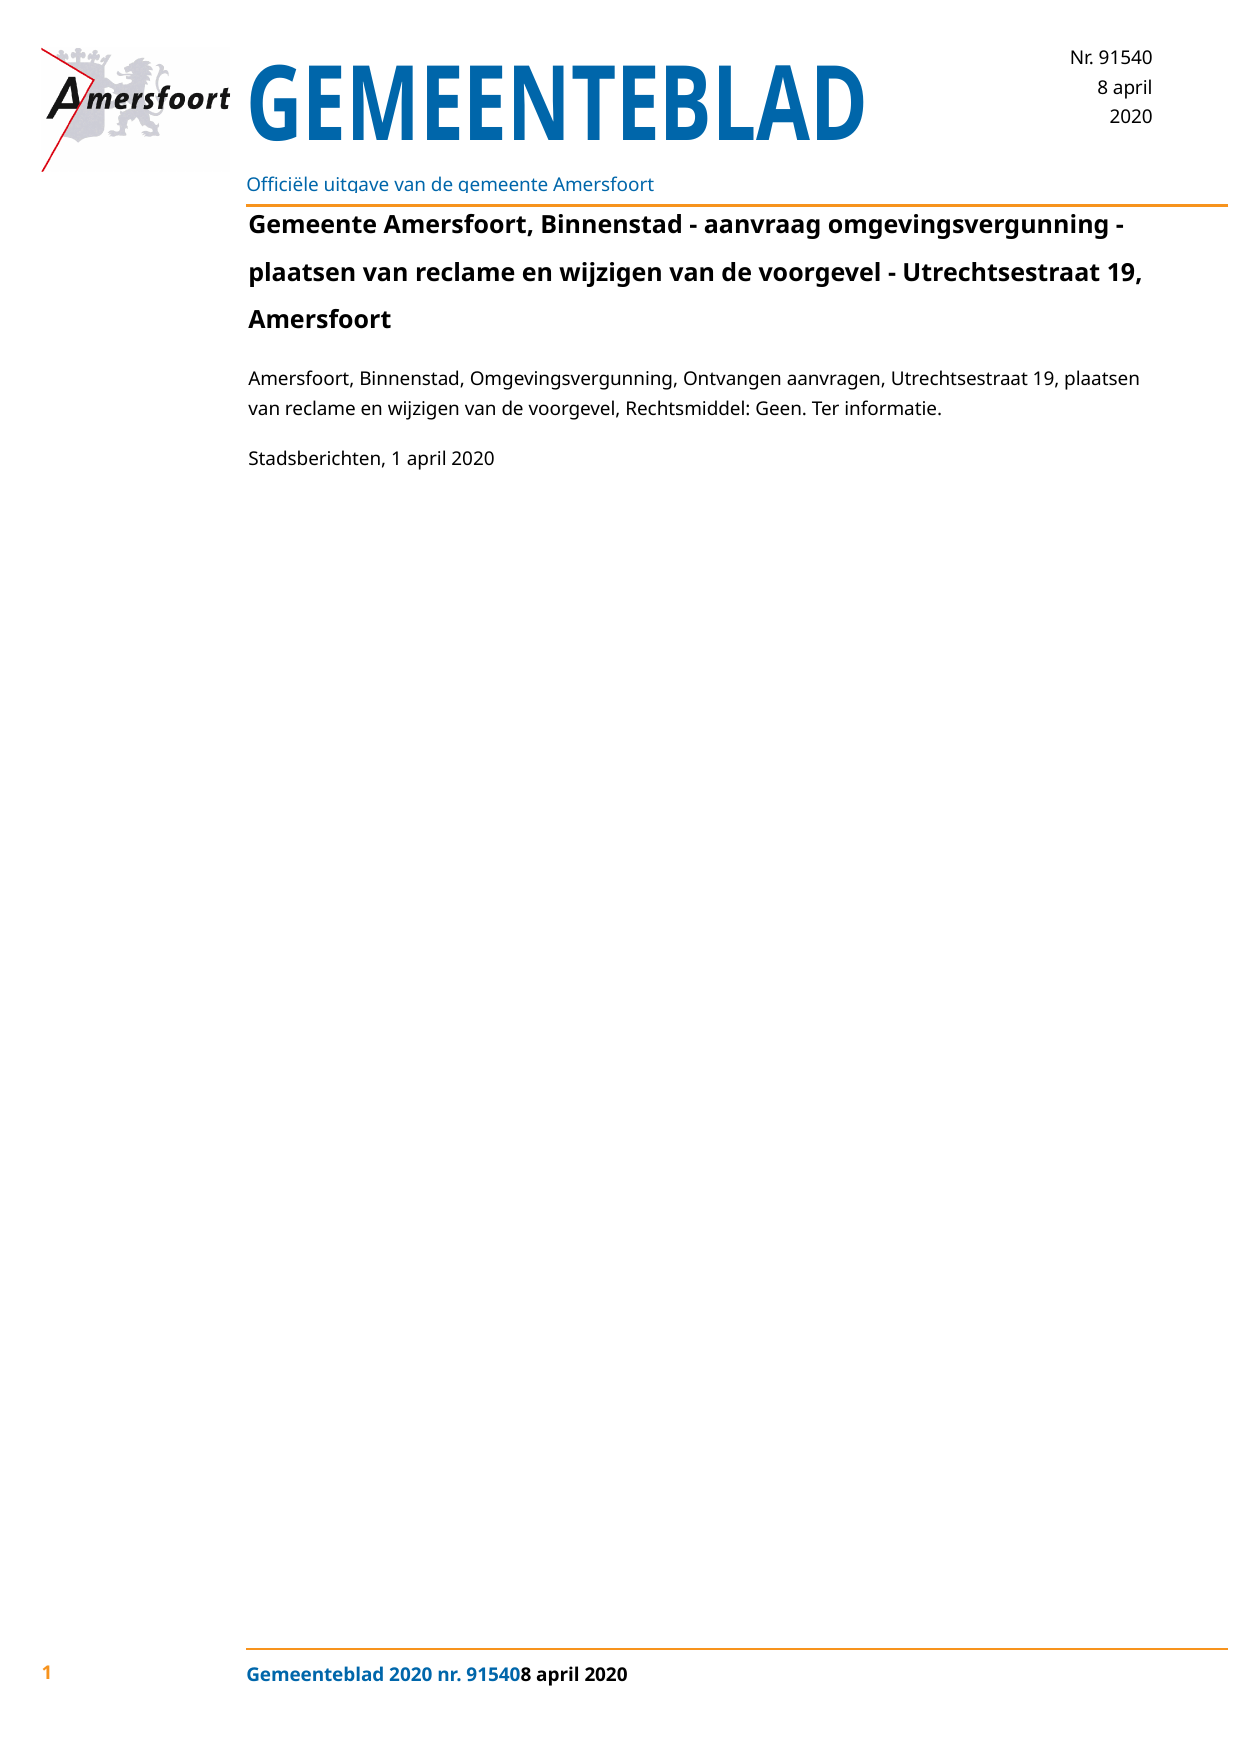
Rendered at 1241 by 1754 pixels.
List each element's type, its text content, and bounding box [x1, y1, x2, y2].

text Amersfoort, Binnenstad, Omgevingsvergunning, Ontvangen aanvragen, Utrechtsestraat 19, plaatsen van reclame en wijzigen van de voorgevel, Rechtsmiddel: Geen. Ter informatie. [248, 366, 1152, 421]
text Gemeente Amersfoort, Binnenstad - aanvraag omgevingsvergunning - plaatsen van reclame en wijzigen van de voorgevel - Utrechtsestraat 19, Amersfoort [248, 207, 1152, 336]
picture [41, 47, 231, 172]
text Stadsberichten, 1 april 2020 [248, 446, 1152, 471]
